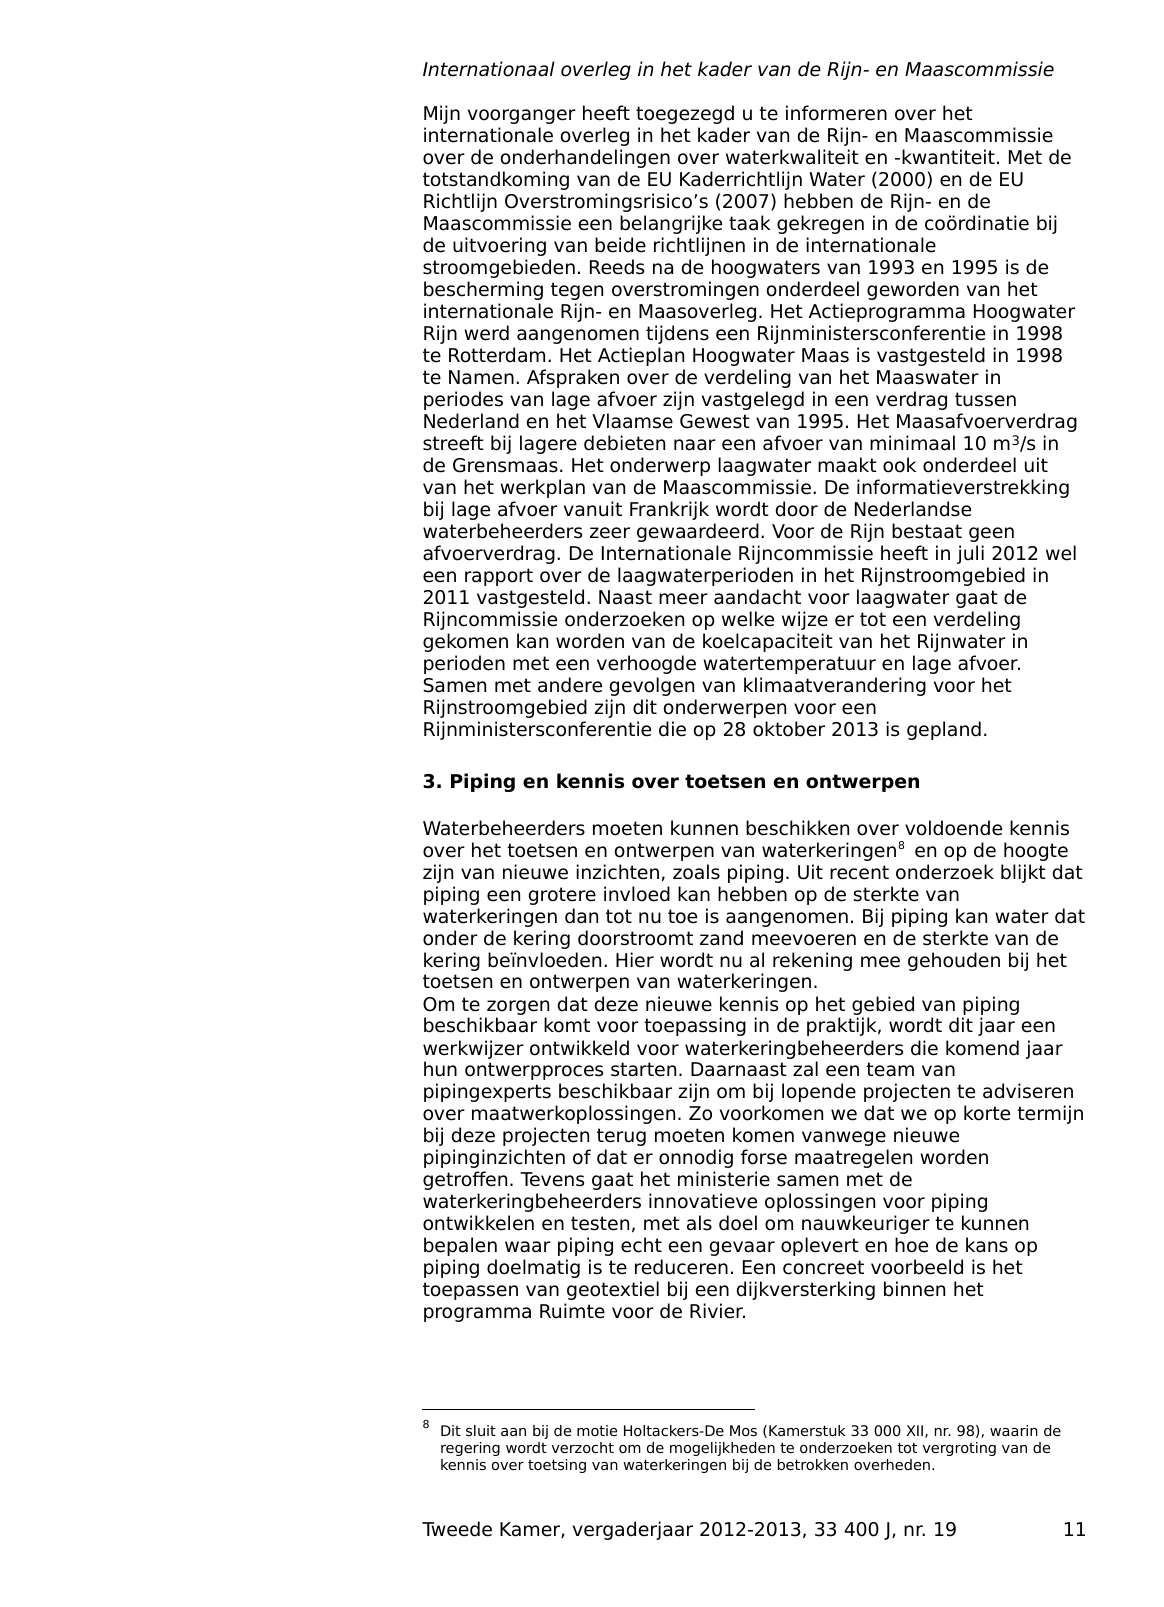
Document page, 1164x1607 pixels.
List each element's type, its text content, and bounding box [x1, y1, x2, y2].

text Dit sluit aan bij de motie Holtackers-De Mos (Kamerstuk 33 000 XII, nr. 98), waarin de regering wordt verzocht om de mogelijkheden te onderzoeken tot vergroting van de kennis over toetsing van waterkeringen bij de betrokken overheden. [422, 1418, 1087, 1474]
subtitle 3. Piping en kennis over toetsen en ontwerpen [422, 771, 1087, 793]
text Om te zorgen dat deze nieuwe kennis op het gebied van piping beschikbaar komt voor toepassing in de praktijk, wordt dit jaar een werkwijzer ontwikkeld voor waterkeringbeheerders die komend jaar hun ontwerpproces starten. Daarnaast zal een team van pipingexperts beschikbaar zijn om bij lopende projecten te adviseren over maatwerkoplossingen. Zo voorkomen we dat we op korte termijn bij deze projecten terug moeten komen vanwege nieuwe pipinginzichten of dat er onnodig forse maatregelen worden getroffen. Tevens gaat het ministerie samen met de waterkeringbeheerders innovatieve oplossingen voor piping ontwikkelen en testen, met als doel om nauwkeuriger te kunnen bepalen waar piping echt een gevaar oplevert en hoe de kans op piping doelmatig is te reduceren. Een concreet voorbeeld is het toepassen van geotextiel bij een dijkversterking binnen het programma Ruimte voor de Rivier. [422, 993, 1087, 1323]
subtitle Internationaal overleg in het kader van de Rijn- en Maascommissie [422, 59, 1087, 81]
text Waterbeheerders moeten kunnen beschikken over voldoende kennis over het toetsen en ontwerpen van waterkeringen en op de hoogte zijn van nieuwe inzichten, zoals piping. Uit recent onderzoek blijkt dat piping een grotere invloed kan hebben op de sterkte van waterkeringen dan tot nu toe is aangenomen. Bij piping kan water dat onder de kering doorstroomt zand meevoeren en de sterkte van de kering beïnvloeden. Hier wordt nu al rekening mee gehouden bij het toetsen en ontwerpen van waterkeringen. [422, 818, 1087, 993]
text Mijn voorganger heeft toegezegd u te informeren over het internationale overleg in het kader van de Rijn- en Maascommissie over de onderhandelingen over waterkwaliteit en -kwantiteit. Met de totstandkoming van de EU Kaderrichtlijn Water (2000) en de EU Richtlijn Overstromingsrisico’s (2007) hebben de Rijn- en de Maascommissie een belangrijke taak gekregen in de coördinatie bij de uitvoering van beide richtlijnen in de internationale stroomgebieden. Reeds na de hoogwaters van 1993 en 1995 is de bescherming tegen overstromingen onderdeel geworden van het internationale Rijn- en Maasoverleg. Het Actieprogramma Hoogwater Rijn werd aangenomen tijdens een Rijnministersconferentie in 1998 te Rotterdam. Het Actieplan Hoogwater Maas is vastgesteld in 1998 te Namen. Afspraken over de verdeling van het Maaswater in periodes van lage afvoer zijn vastgelegd in een verdrag tussen Nederland en het Vlaamse Gewest van 1995. Het Maasafvoerverdrag streeft bij lagere debieten naar een afvoer van minimaal 10 m3/s in de Grensmaas. Het onderwerp laagwater maakt ook onderdeel uit van het werkplan van de Maascommissie. De informatieverstrekking bij lage afvoer vanuit Frankrijk wordt door de Nederlandse waterbeheerders zeer gewaardeerd. Voor de Rijn bestaat geen afvoerverdrag. De Internationale Rijncommissie heeft in juli 2012 wel een rapport over de laagwaterperioden in het Rijnstroomgebied in 2011 vastgesteld. Naast meer aandacht voor laagwater gaat de Rijncommissie onderzoeken op welke wijze er tot een verdeling gekomen kan worden van de koelcapaciteit van het Rijnwater in perioden met een verhoogde watertemperatuur en lage afvoer. Samen met andere gevolgen van klimaatverandering voor het Rijnstroomgebied zijn dit onderwerpen voor een Rijnministersconferentie die op 28 oktober 2013 is gepland. [422, 103, 1087, 741]
